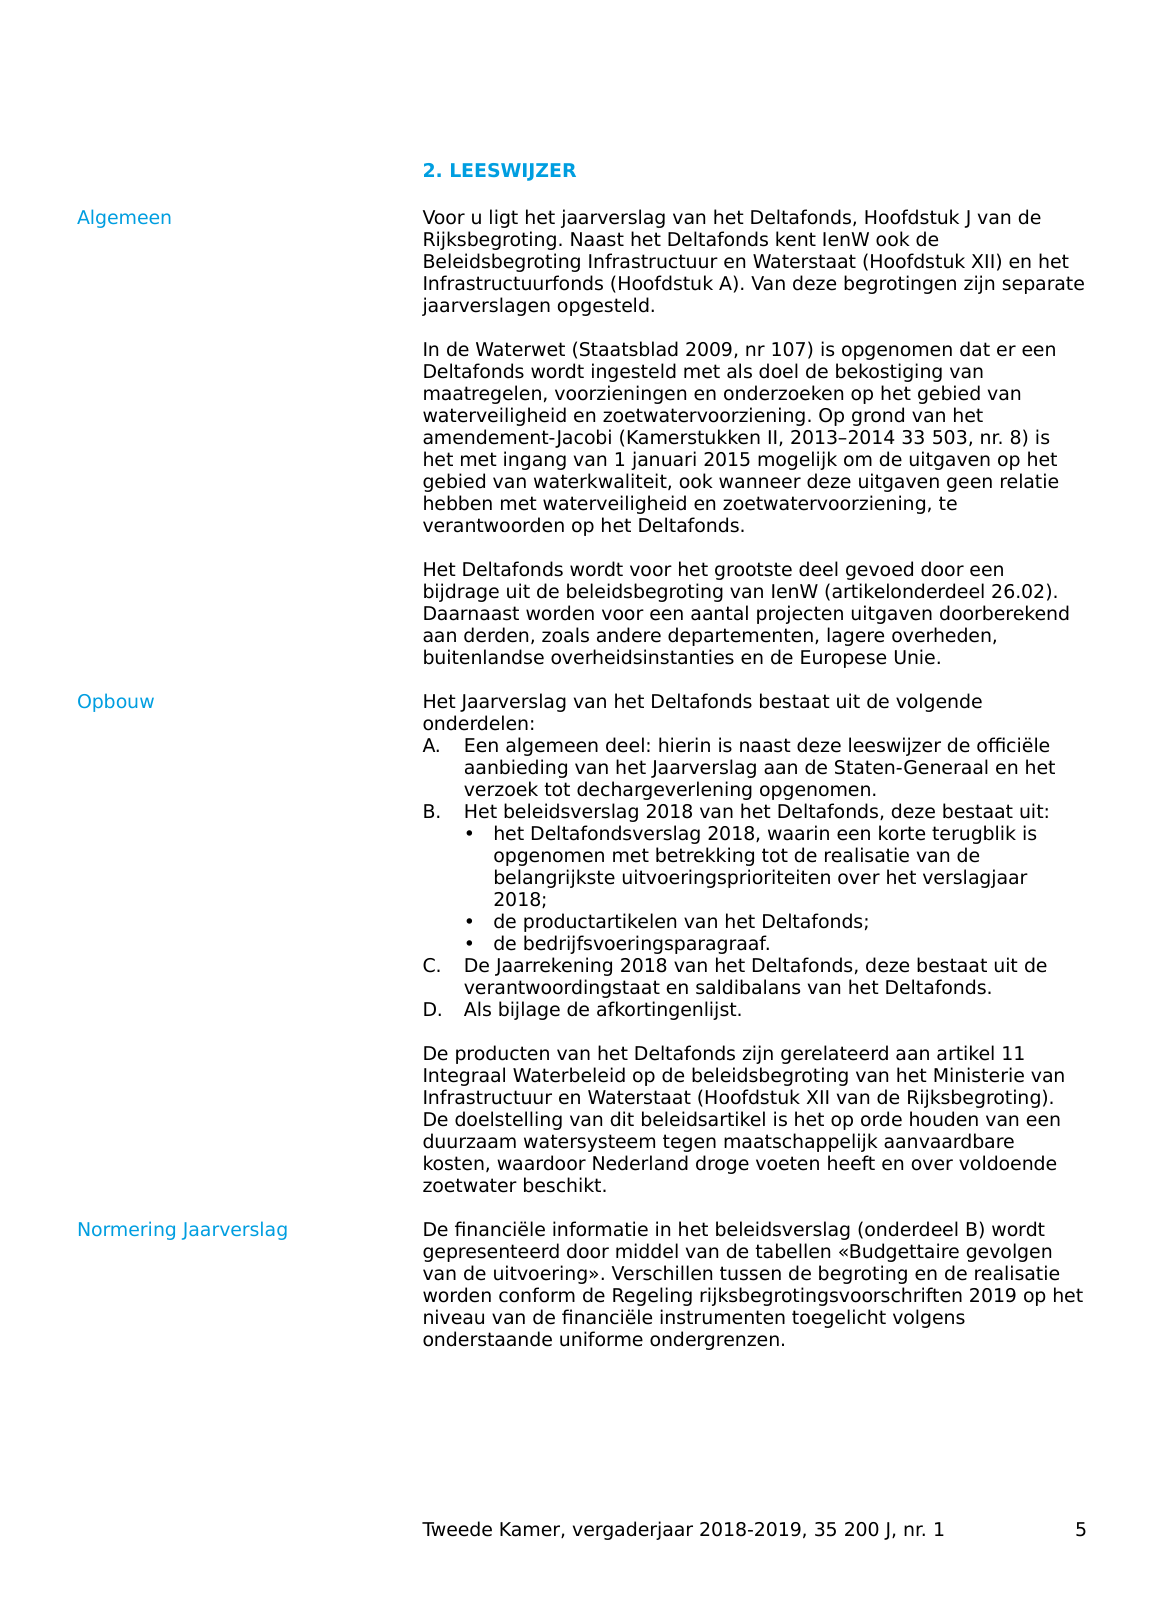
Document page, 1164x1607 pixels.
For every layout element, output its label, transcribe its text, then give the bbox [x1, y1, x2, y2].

text Algemeen [77, 207, 399, 229]
text B. Het beleidsverslag 2018 van het Deltafonds, deze bestaat uit: [422, 801, 1087, 823]
text Het Deltafonds wordt voor het grootste deel gevoed door een bijdrage uit de beleidsbegroting van IenW (artikelonderdeel 26.02). Daarnaast worden voor een aantal projecten uitgaven doorberekend aan derden, zoals andere departementen, lagere overheden, buitenlandse overheidsinstanties en de Europese Unie. [422, 559, 1087, 669]
text De producten van het Deltafonds zijn gerelateerd aan artikel 11 Integraal Waterbeleid op de beleidsbegroting van het Ministerie van Infrastructuur en Waterstaat (Hoofdstuk XII van de Rijksbegroting). De doelstelling van dit beleidsartikel is het op orde houden van een duurzaam watersysteem tegen maatschappelijk aanvaardbare kosten, waardoor Nederland droge voeten heeft en over voldoende zoetwater beschikt. [422, 1043, 1087, 1197]
text A. Een algemeen deel: hierin is naast deze leeswijzer de officiële aanbieding van het Jaarverslag aan de Staten-Generaal en het verzoek tot dechargeverlening opgenomen. [422, 735, 1087, 801]
text In de Waterwet (Staatsblad 2009, nr 107) is opgenomen dat er een Deltafonds wordt ingesteld met als doel de bekostiging van maatregelen, voorzieningen en onderzoeken op het gebied van waterveiligheid en zoetwatervoorziening. Op grond van het amendement-Jacobi (Kamerstukken II, 2013–2014 33 503, nr. 8) is het met ingang van 1 januari 2015 mogelijk om de uitgaven op het gebied van waterkwaliteit, ook wanneer deze uitgaven geen relatie hebben met waterveiligheid en zoetwatervoorziening, te verantwoorden op het Deltafonds. [422, 339, 1087, 537]
text Normering Jaarverslag [77, 1219, 399, 1241]
text • de productartikelen van het Deltafonds; [464, 911, 1087, 933]
subtitle 2. LEESWIJZER [422, 160, 1087, 182]
text • het Deltafondsverslag 2018, waarin een korte terugblik is opgenomen met betrekking tot de realisatie van de belangrijkste uitvoeringsprioriteiten over het verslagjaar 2018; [464, 823, 1087, 911]
text [77, 713, 399, 721]
text D. Als bijlage de afkortingenlijst. [422, 999, 1087, 1021]
text Voor u ligt het jaarverslag van het Deltafonds, Hoofdstuk J van de Rijksbegroting. Naast het Deltafonds kent IenW ook de Beleidsbegroting Infrastructuur en Waterstaat (Hoofdstuk XII) en het Infrastructuurfonds (Hoofdstuk A). Van deze begrotingen zijn separate jaarverslagen opgesteld. [422, 207, 1087, 317]
text • de bedrijfsvoeringsparagraaf. [464, 933, 1087, 955]
text Opbouw [77, 691, 399, 713]
text C. De Jaarrekening 2018 van het Deltafonds, deze bestaat uit de verantwoordingstaat en saldibalans van het Deltafonds. [422, 955, 1087, 999]
text Het Jaarverslag van het Deltafonds bestaat uit de volgende onderdelen: [422, 691, 1087, 735]
text De financiële informatie in het beleidsverslag (onderdeel B) wordt gepresenteerd door middel van de tabellen «Budgettaire gevolgen van de uitvoering». Verschillen tussen de begroting en de realisatie worden conform de Regeling rijksbegrotingsvoorschriften 2019 op het niveau van de financiële instrumenten toegelicht volgens onderstaande uniforme ondergrenzen. [422, 1219, 1087, 1351]
